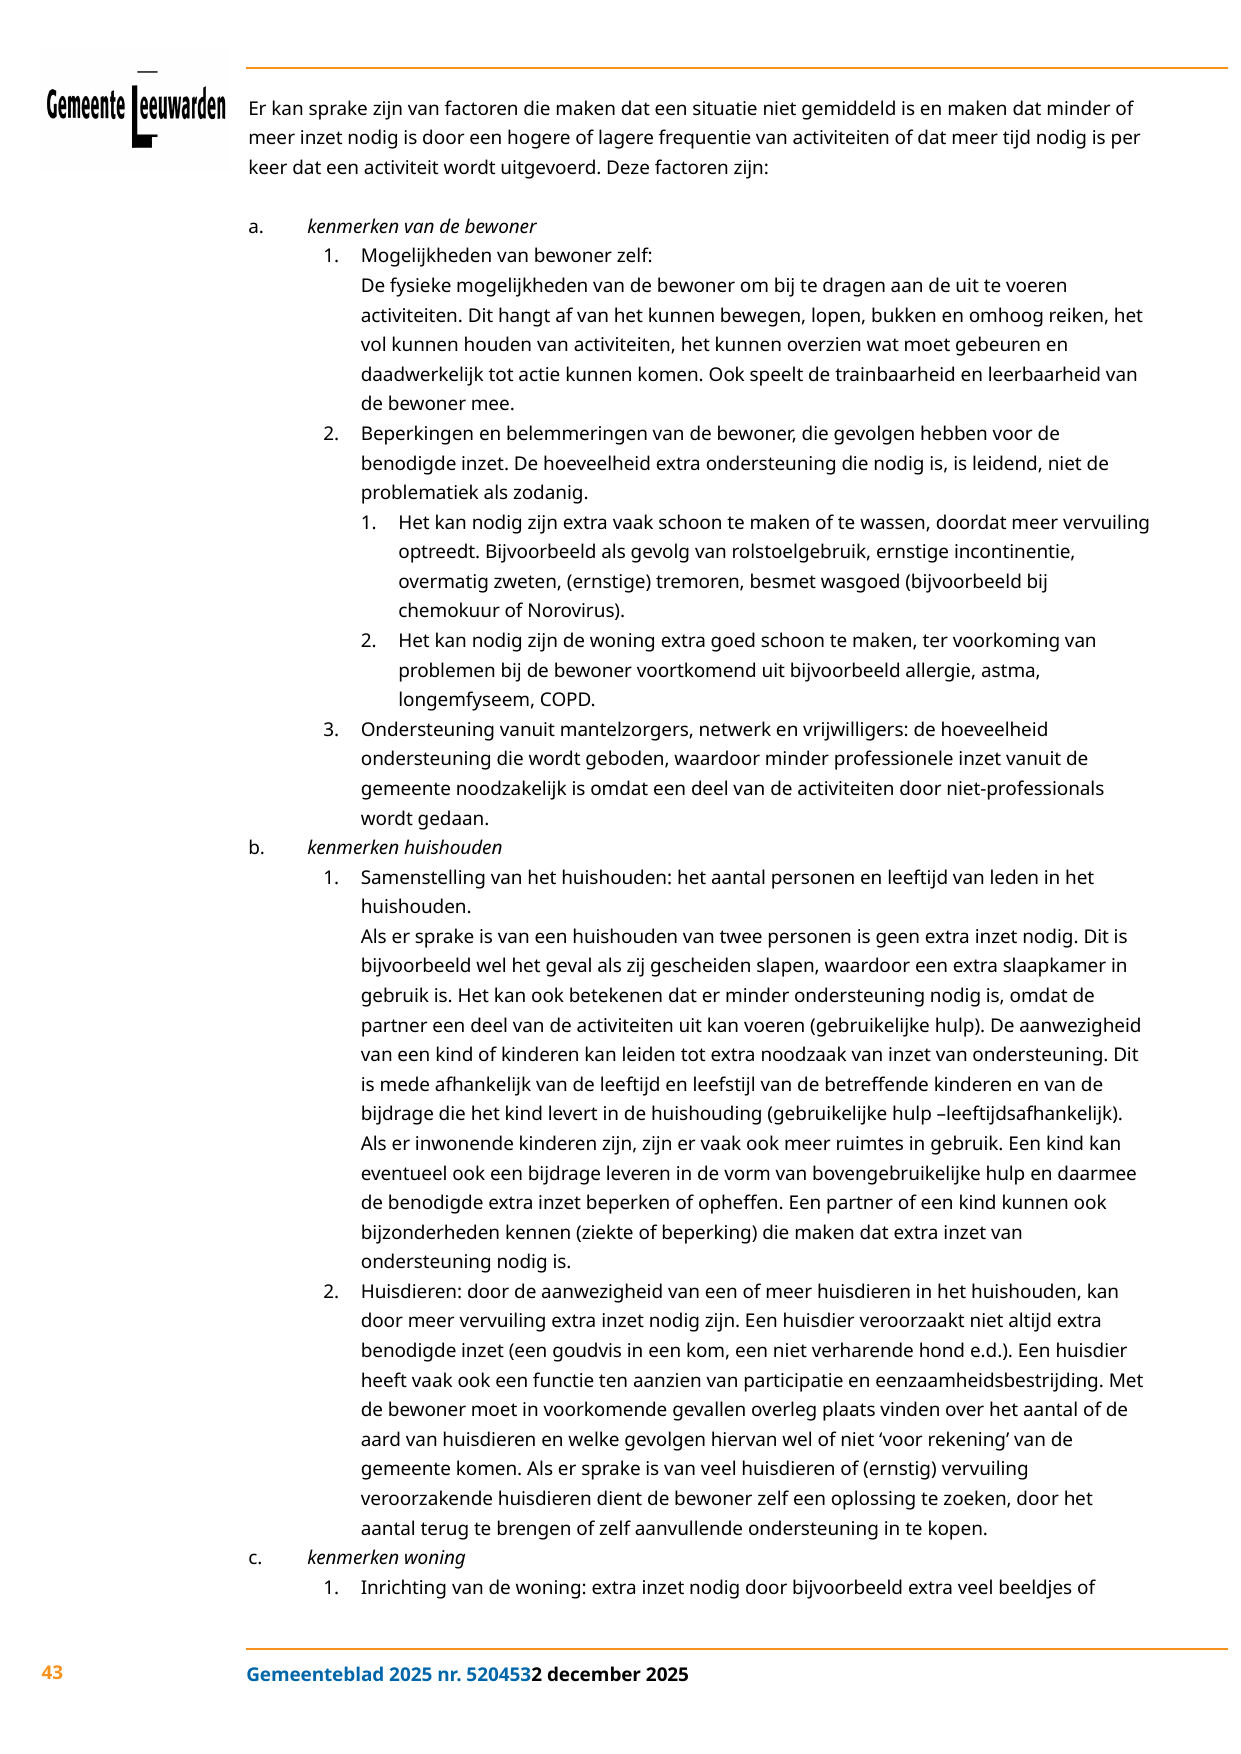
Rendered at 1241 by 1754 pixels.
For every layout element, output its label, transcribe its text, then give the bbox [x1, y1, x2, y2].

list Het kan nodig zijn extra vaak schoon te maken of te wassen, doordat meer vervuiling optreedt. Bijvoorbeeld als gevolg van rolstoelgebruik, ernstige incontinentie, overmatig zweten, (ernstige) tremoren, besmet wasgoed (bijvoorbeeld bij chemokuur of Norovirus). [361, 509, 1152, 623]
text Er kan sprake zijn van factoren die maken dat een situatie niet gemiddeld is en maken dat minder of meer inzet nodig is door een hogere of lagere frequentie van activiteiten of dat meer tijd nodig is per keer dat een activiteit wordt uitgevoerd. Deze factoren zijn: [248, 95, 1152, 180]
list Mogelijkheden van bewoner zelf: [323, 243, 1152, 268]
list Huisdieren: door de aanwezigheid van een of meer huisdieren in het huishouden, kan door meer vervuiling extra inzet nodig zijn. Een huisdier veroorzaakt niet altijd extra benodigde inzet (een goudvis in een kom, een niet verharende hond e.d.). Een huisdier heeft vaak ook een functie ten aanzien van participatie en eenzaamheidsbestrijding. Met de bewoner moet in voorkomende gevallen overleg plaats vinden over het aantal of de aard van huisdieren en welke gevolgen hiervan wel of niet ‘voor rekening’ van de gemeente komen. Als er sprake is van veel huisdieren of (ernstig) vervuiling veroorzakende huisdieren dient de bewoner zelf een oplossing te zoeken, door het aantal terug te brengen of zelf aanvullende ondersteuning in te kopen. [323, 1278, 1152, 1541]
list Als er inwonende kinderen zijn, zijn er vaak ook meer ruimtes in gebruik. Een kind kan eventueel ook een bijdrage leveren in de vorm van bovengebruikelijke hulp en daarmee de benodigde extra inzet beperken of opheffen. Een partner of een kind kunnen ook bijzonderheden kennen (ziekte of beperking) die maken dat extra inzet van ondersteuning nodig is. [323, 1130, 1152, 1274]
list Ondersteuning vanuit mantelzorgers, netwerk en vrijwilligers: de hoeveelheid ondersteuning die wordt geboden, waardoor minder professionele inzet vanuit de gemeente noodzakelijk is omdat een deel van de activiteiten door niet-professionals wordt gedaan. [323, 716, 1152, 831]
list kenmerken van de bewoner [248, 213, 1152, 239]
list Samenstelling van het huishouden: het aantal personen en leeftijd van leden in het huishouden. [323, 864, 1152, 919]
list Inrichting van de woning: extra inzet nodig door bijvoorbeeld extra veel beeldjes of [323, 1574, 1152, 1600]
list kenmerken woning [248, 1544, 1152, 1570]
list Beperkingen en belemmeringen van de bewoner, die gevolgen hebben voor de benodigde inzet. De hoeveelheid extra ondersteuning die nodig is, is leidend, niet de problematiek als zodanig. [323, 420, 1152, 505]
picture [41, 47, 231, 172]
list De fysieke mogelijkheden van de bewoner om bij te dragen aan de uit te voeren activiteiten. Dit hangt af van het kunnen bewegen, lopen, bukken en omhoog reiken, het vol kunnen houden van activiteiten, het kunnen overzien wat moet gebeuren en daadwerkelijk tot actie kunnen komen. Ook speelt de trainbaarheid en leerbaarheid van de bewoner mee. [323, 272, 1152, 416]
list Het kan nodig zijn de woning extra goed schoon te maken, ter voorkoming van problemen bij de bewoner voortkomend uit bijvoorbeeld allergie, astma, longemfyseem, COPD. [361, 627, 1152, 712]
list Als er sprake is van een huishouden van twee personen is geen extra inzet nodig. Dit is bijvoorbeeld wel het geval als zij gescheiden slapen, waardoor een extra slaapkamer in gebruik is. Het kan ook betekenen dat er minder ondersteuning nodig is, omdat de partner een deel van de activiteiten uit kan voeren (gebruikelijke hulp). De aanwezigheid van een kind of kinderen kan leiden tot extra noodzaak van inzet van ondersteuning. Dit is mede afhankelijk van de leeftijd en leefstijl van de betreffende kinderen en van de bijdrage die het kind levert in de huishouding (gebruikelijke hulp –leeftijdsafhankelijk). [323, 923, 1152, 1126]
list kenmerken huishouden [248, 834, 1152, 860]
